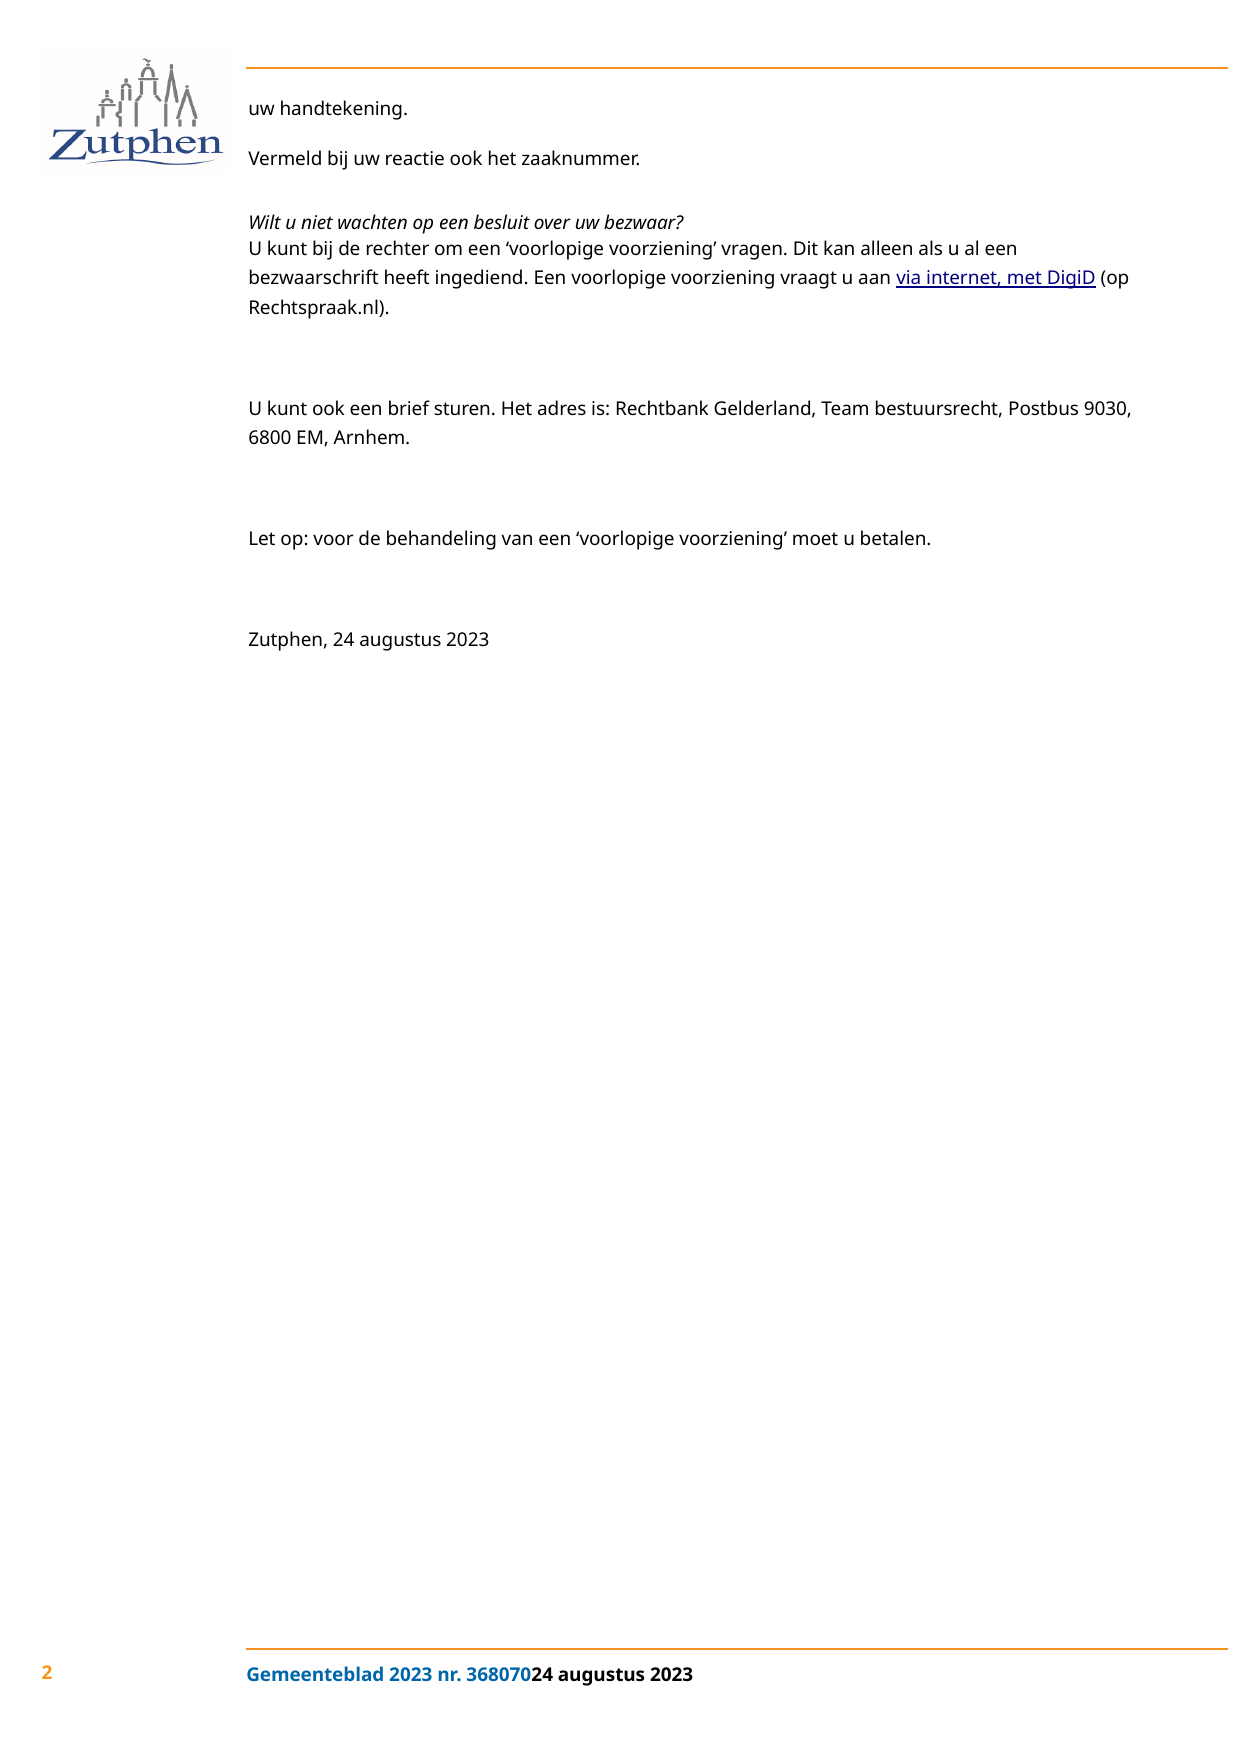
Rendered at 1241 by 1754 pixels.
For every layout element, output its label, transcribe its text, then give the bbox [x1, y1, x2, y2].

text uw handtekening. [248, 95, 1152, 121]
picture [41, 47, 231, 172]
text Vermeld bij uw reactie ook het zaaknummer. [248, 145, 1152, 171]
text Zutphen, 24 augustus 2023 [248, 626, 1152, 652]
text U kunt ook een brief sturen. Het adres is: Rechtbank Gelderland, Team bestuursrecht, Postbus 9030, 6800 EM, Arnhem. [248, 395, 1152, 450]
text U kunt bij de rechter om een ‘voorlopige voorziening’ vragen. Dit kan alleen als u al een bezwaarschrift heeft ingediend. Een voorlopige voorziening vraagt u aan via internet, met DigiD (op Rechtspraak.nl). [248, 235, 1152, 320]
text Wilt u niet wachten op een besluit over uw bezwaar? [248, 209, 1152, 235]
text Let op: voor de behandeling van een ‘voorlopige voorziening’ moet u betalen. [248, 525, 1152, 551]
